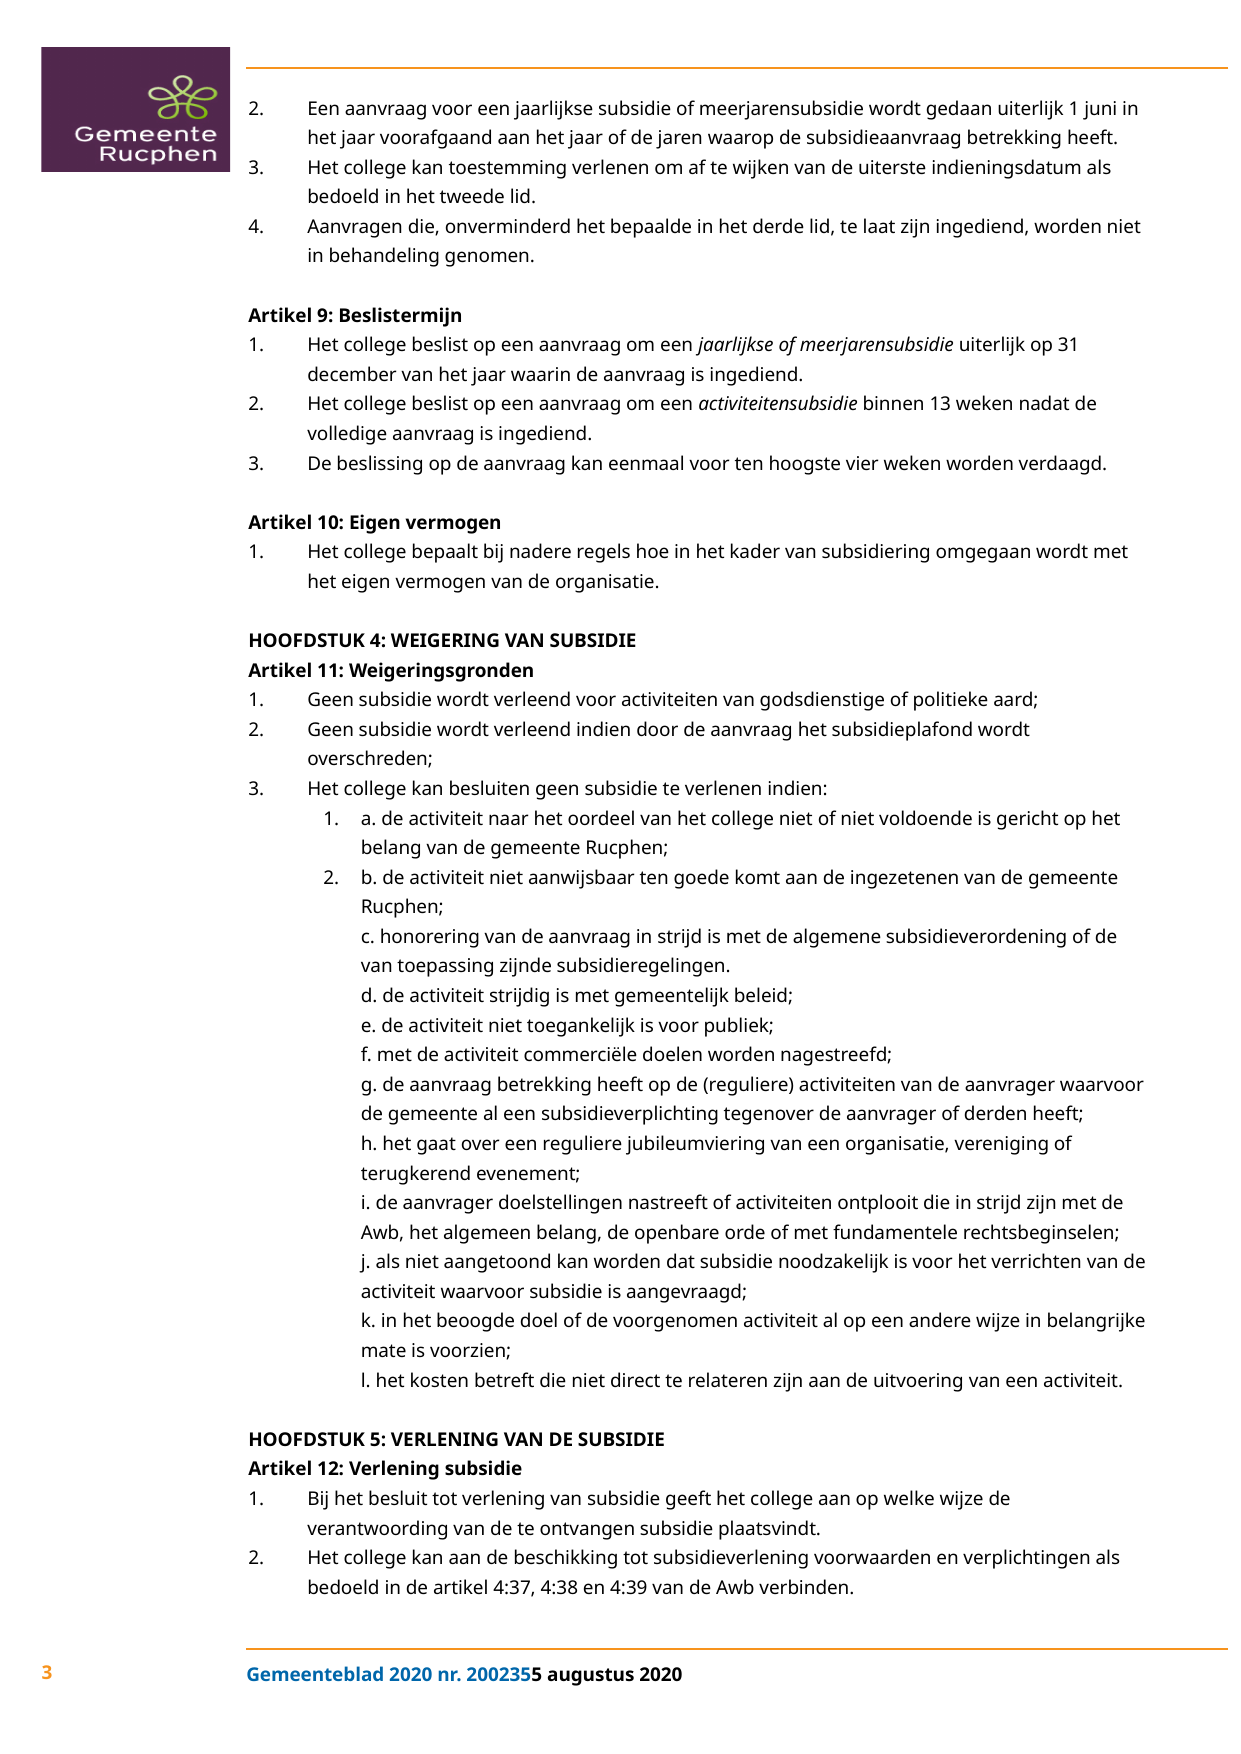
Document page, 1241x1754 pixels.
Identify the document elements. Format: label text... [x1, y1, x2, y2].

list h. het gaat over een reguliere jubileumviering van een organisatie, vereniging of terugkerend evenement; [323, 1130, 1152, 1186]
list Geen subsidie wordt verleend indien door de aanvraag het subsidieplafond wordt overschreden; [248, 716, 1152, 771]
list i. de aanvrager doelstellingen nastreeft of activiteiten ontplooit die in strijd zijn met de Awb, het algemeen belang, de openbare orde of met fundamentele rechtsbeginselen; [323, 1189, 1152, 1245]
text Artikel 10: Eigen vermogen [248, 509, 1152, 535]
list k. in het beoogde doel of de voorgenomen activiteit al op een andere wijze in belangrijke mate is voorzien; [323, 1308, 1152, 1363]
list e. de activiteit niet toegankelijk is voor publiek; [323, 1012, 1152, 1038]
list Geen subsidie wordt verleend voor activiteiten van godsdienstige of politieke aard; [248, 686, 1152, 712]
list c. honorering van de aanvraag in strijd is met de algemene subsidieverordening of de van toepassing zijnde subsidieregelingen. [323, 923, 1152, 978]
text HOOFDSTUK 4: WEIGERING VAN SUBSIDIE [248, 627, 1152, 653]
list Bij het besluit tot verlening van subsidie geeft het college aan op welke wijze de verantwoording van de te ontvangen subsidie plaatsvindt. [248, 1485, 1152, 1541]
list Het college beslist op een aanvraag om een jaarlijkse of meerjarensubsidie uiterlijk op 31 december van het jaar waarin de aanvraag is ingediend. [248, 331, 1152, 387]
list Het college beslist op een aanvraag om een activiteitensubsidie binnen 13 weken nadat de volledige aanvraag is ingediend. [248, 391, 1152, 446]
list g. de aanvraag betrekking heeft op de (reguliere) activiteiten van de aanvrager waarvoor de gemeente al een subsidieverplichting tegenover de aanvrager of derden heeft; [323, 1071, 1152, 1126]
list f. met de activiteit commerciële doelen worden nagestreefd; [323, 1041, 1152, 1067]
text HOOFDSTUK 5: VERLENING VAN DE SUBSIDIE [248, 1426, 1152, 1452]
list Aanvragen die, onverminderd het bepaalde in het derde lid, te laat zijn ingediend, worden niet in behandeling genomen. [248, 213, 1152, 268]
list Het college bepaalt bij nadere regels hoe in het kader van subsidiering omgegaan wordt met het eigen vermogen van de organisatie. [248, 538, 1152, 594]
list j. als niet aangetoond kan worden dat subsidie noodzakelijk is voor het verrichten van de activiteit waarvoor subsidie is aangevraagd; [323, 1248, 1152, 1304]
list Het college kan aan de beschikking tot subsidieverlening voorwaarden en verplichtingen als bedoeld in de artikel 4:37, 4:38 en 4:39 van de Awb verbinden. [248, 1544, 1152, 1600]
list Het college kan besluiten geen subsidie te verlenen indien: [248, 775, 1152, 801]
list d. de activiteit strijdig is met gemeentelijk beleid; [323, 982, 1152, 1008]
list De beslissing op de aanvraag kan eenmaal voor ten hoogste vier weken worden verdaagd. [248, 450, 1152, 476]
list b. de activiteit niet aanwijsbaar ten goede komt aan de ingezetenen van de gemeente Rucphen; [323, 864, 1152, 919]
list Een aanvraag voor een jaarlijkse subsidie of meerjarensubsidie wordt gedaan uiterlijk 1 juni in het jaar voorafgaand aan het jaar of de jaren waarop de subsidieaanvraag betrekking heeft. [248, 95, 1152, 150]
text Artikel 9: Beslistermijn [248, 302, 1152, 328]
text Artikel 12: Verlening subsidie [248, 1456, 1152, 1481]
picture [41, 47, 231, 172]
list Het college kan toestemming verlenen om af te wijken van de uiterste indieningsdatum als bedoeld in het tweede lid. [248, 154, 1152, 209]
text Artikel 11: Weigeringsgronden [248, 657, 1152, 683]
list a. de activiteit naar het oordeel van het college niet of niet voldoende is gericht op het belang van de gemeente Rucphen; [323, 805, 1152, 860]
list l. het kosten betreft die niet direct te relateren zijn aan de uitvoering van een activiteit. [323, 1367, 1152, 1393]
